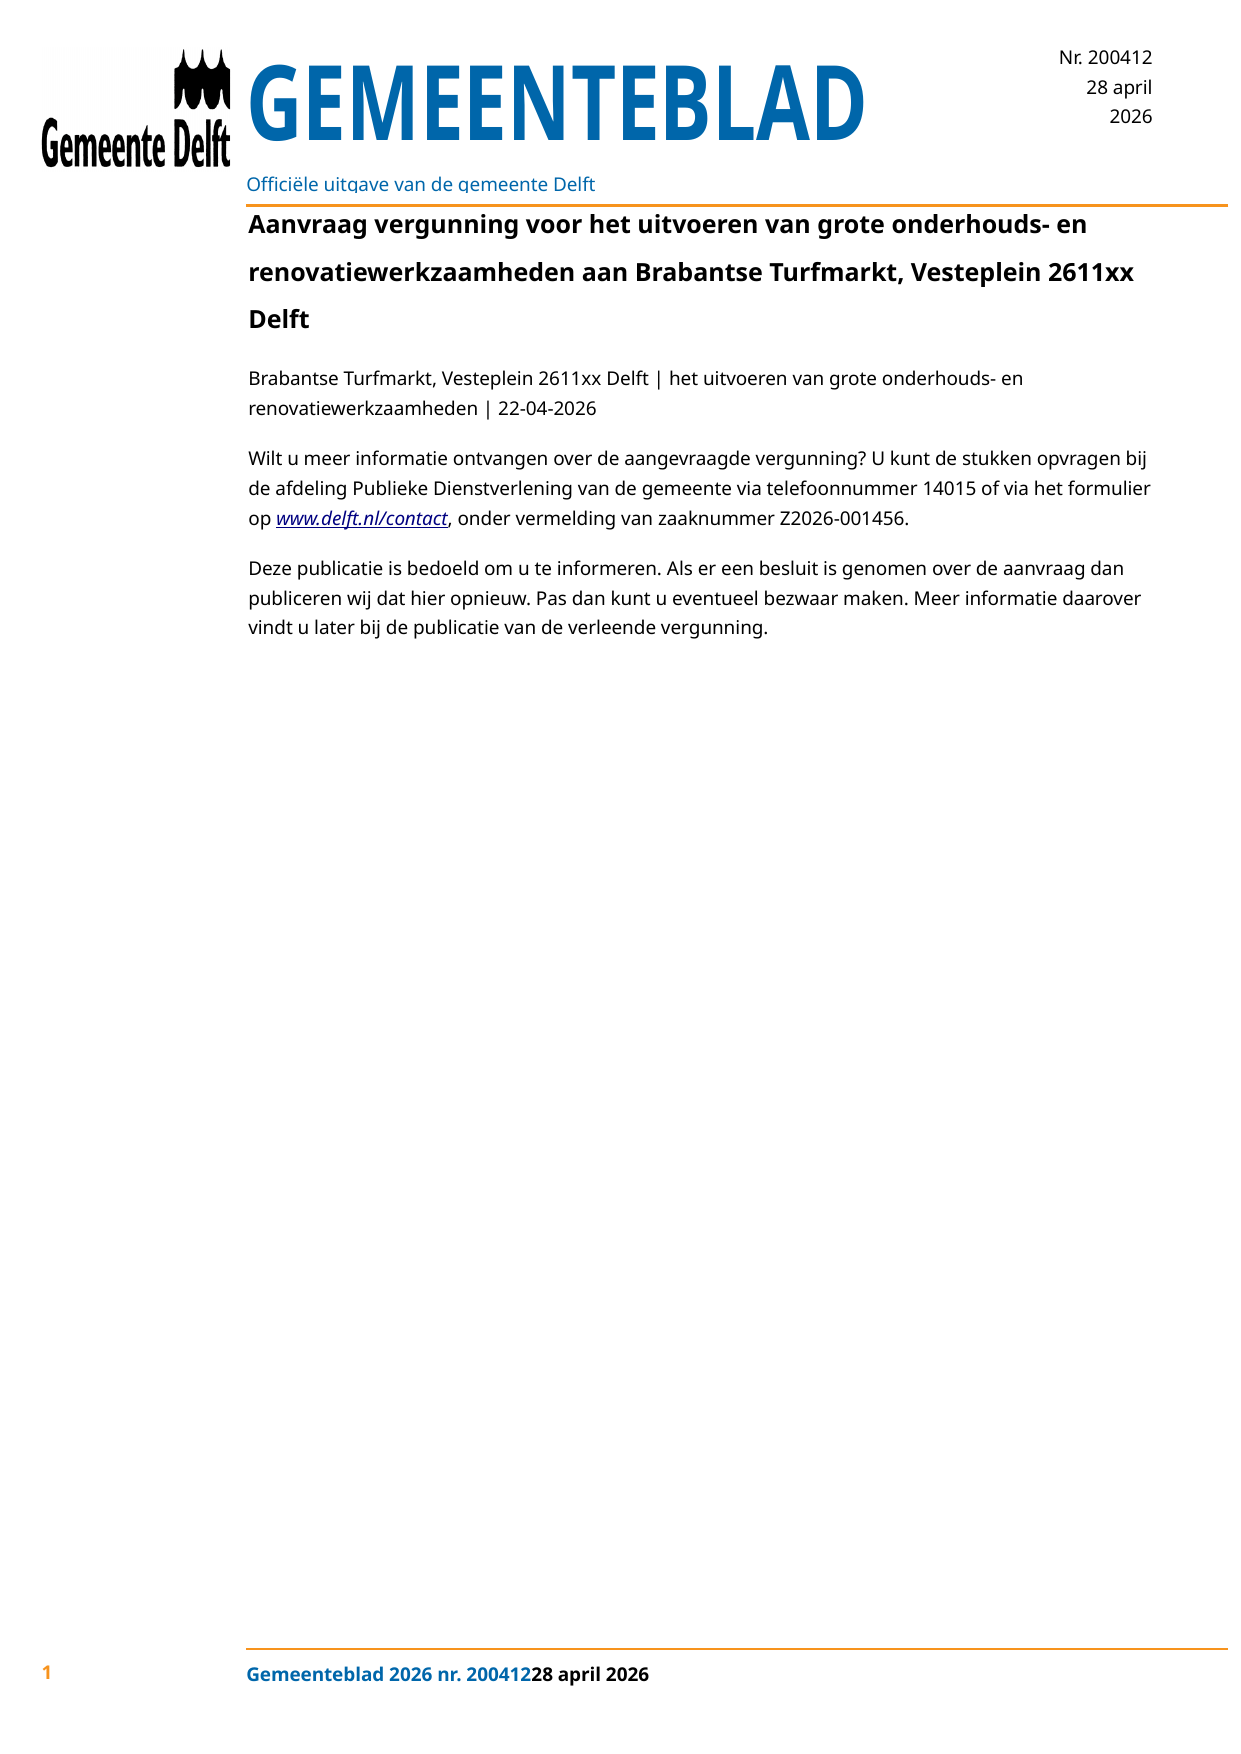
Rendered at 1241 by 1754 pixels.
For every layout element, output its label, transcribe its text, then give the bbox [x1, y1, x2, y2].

picture [41, 47, 231, 172]
text Deze publicatie is bedoeld om u te informeren. Als er een besluit is genomen over de aanvraag dan publiceren wij dat hier opnieuw. Pas dan kunt u eventueel bezwaar maken. Meer informatie daarover vindt u later bij de publicatie van de verleende vergunning. [248, 555, 1152, 640]
text Wilt u meer informatie ontvangen over de aangevraagde vergunning? U kunt de stukken opvragen bij de afdeling Publieke Dienstverlening van de gemeente via telefoonnummer 14015 of via het formulier op www.delft.nl/contact, onder vermelding van zaaknummer Z2026-001456. [248, 446, 1152, 530]
text Aanvraag vergunning voor het uitvoeren van grote onderhouds- en renovatiewerkzaamheden aan Brabantse Turfmarkt, Vesteplein 2611xx Delft [248, 207, 1152, 336]
text Brabantse Turfmarkt, Vesteplein 2611xx Delft | het uitvoeren van grote onderhouds- en renovatiewerkzaamheden | 22-04-2026 [248, 366, 1152, 421]
